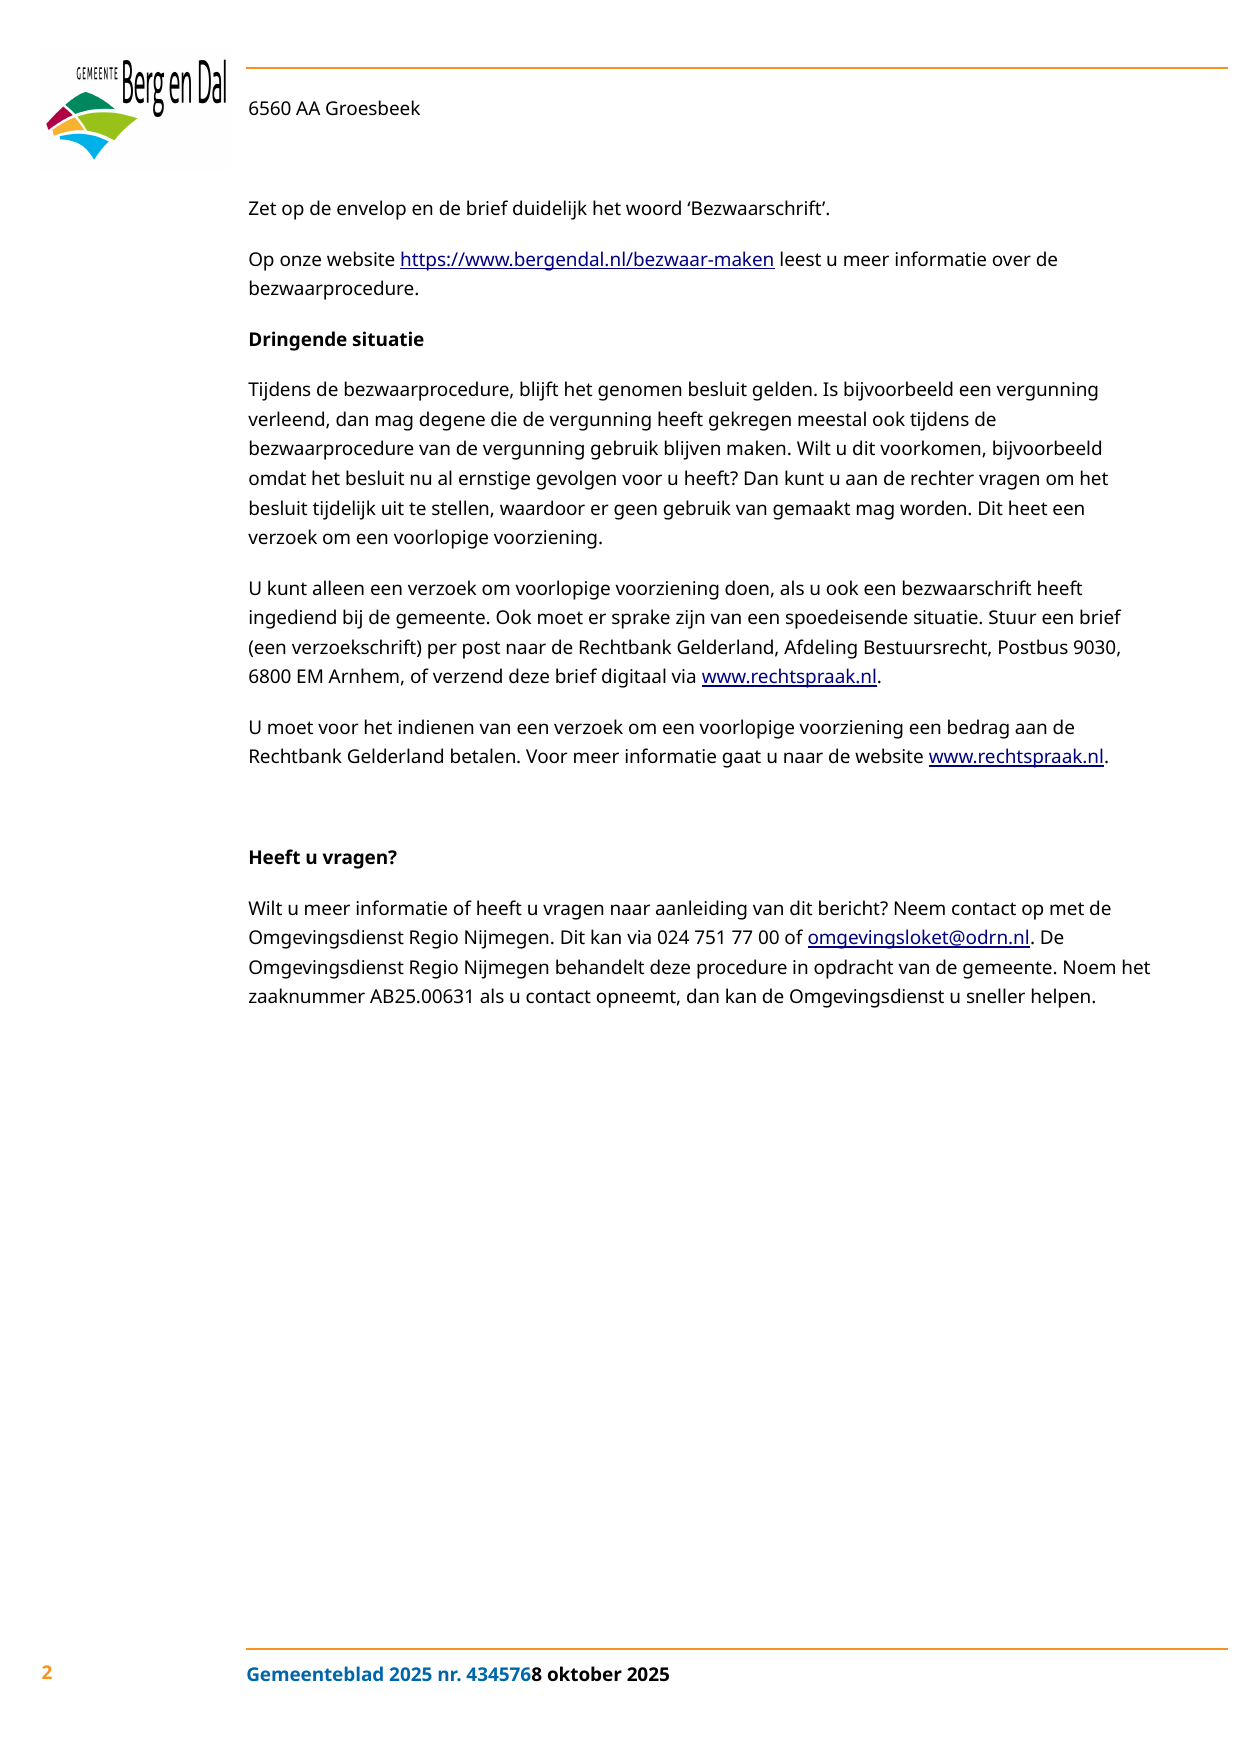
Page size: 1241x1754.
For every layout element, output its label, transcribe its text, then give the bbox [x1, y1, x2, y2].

text U moet voor het indienen van een verzoek om een voorlopige voorziening een bedrag aan de Rechtbank Gelderland betalen. Voor meer informatie gaat u naar de website www.rechtspraak.nl. [248, 714, 1152, 769]
text Tijdens de bezwaarprocedure, blijft het genomen besluit gelden. Is bijvoorbeeld een vergunning verleend, dan mag degene die de vergunning heeft gekregen meestal ook tijdens de bezwaarprocedure van de vergunning gebruik blijven maken. Wilt u dit voorkomen, bijvoorbeeld omdat het besluit nu al ernstige gevolgen voor u heeft? Dan kunt u aan de rechter vragen om het besluit tijdelijk uit te stellen, waardoor er geen gebruik van gemaakt mag worden. Dit heet een verzoek om een voorlopige voorziening. [248, 376, 1152, 550]
picture [41, 47, 231, 172]
text Zet op de envelop en de brief duidelijk het woord ‘Bezwaarschrift’. [248, 196, 1152, 221]
text Wilt u meer informatie of heeft u vragen naar aanleiding van dit bericht? Neem contact op met de Omgevingsdienst Regio Nijmegen. Dit kan via 024 751 77 00 of omgevingsloket@odrn.nl. De Omgevingsdienst Regio Nijmegen behandelt deze procedure in opdracht van de gemeente. Noem het zaaknummer AB25.00631 als u contact opneemt, dan kan de Omgevingsdienst u sneller helpen. [248, 895, 1152, 1009]
text Op onze website https://www.bergendal.nl/bezwaar-maken leest u meer informatie over de bezwaarprocedure. [248, 246, 1152, 301]
text Heeft u vragen? [248, 844, 1152, 870]
text U kunt alleen een verzoek om voorlopige voorziening doen, als u ook een bezwaarschrift heeft ingediend bij de gemeente. Ook moet er sprake zijn van een spoedeisende situatie. Stuur een brief (een verzoekschrift) per post naar de Rechtbank Gelderland, Afdeling Bestuursrecht, Postbus 9030, 6800 EM Arnhem, of verzend deze brief digitaal via www.rechtspraak.nl. [248, 575, 1152, 689]
text 6560 AA Groesbeek [248, 95, 1152, 121]
text Dringende situatie [248, 326, 1152, 352]
